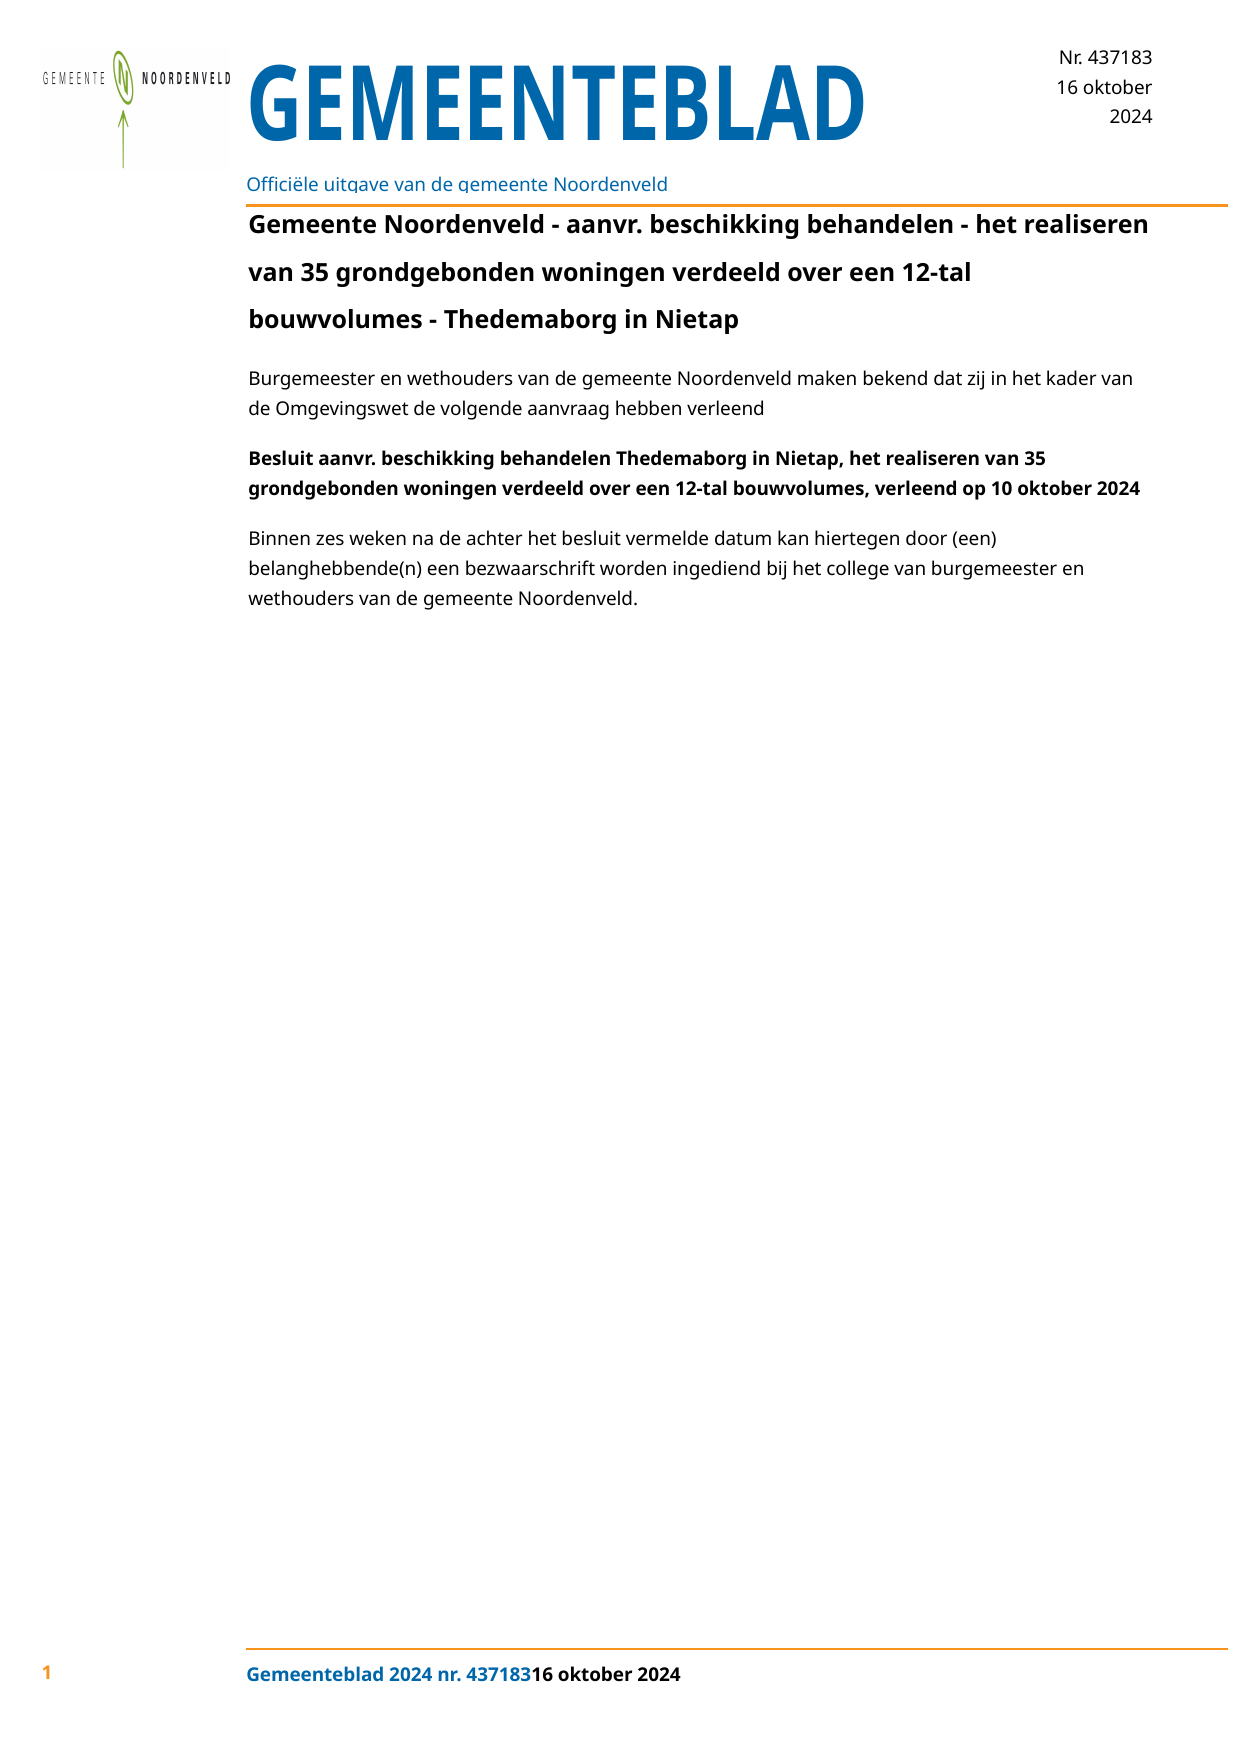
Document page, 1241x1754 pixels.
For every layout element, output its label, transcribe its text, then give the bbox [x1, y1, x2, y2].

text Besluit aanvr. beschikking behandelen Thedemaborg in Nietap, het realiseren van 35 grondgebonden woningen verdeeld over een 12-tal bouwvolumes, verleend op 10 oktober 2024 [248, 446, 1152, 501]
text Binnen zes weken na de achter het besluit vermelde datum kan hiertegen door (een) belanghebbende(n) een bezwaarschrift worden ingediend bij het college van burgemeester en wethouders van de gemeente Noordenveld. [248, 526, 1152, 610]
text Gemeente Noordenveld - aanvr. beschikking behandelen - het realiseren van 35 grondgebonden woningen verdeeld over een 12-tal bouwvolumes - Thedemaborg in Nietap [248, 207, 1152, 336]
text Burgemeester en wethouders van de gemeente Noordenveld maken bekend dat zij in het kader van de Omgevingswet de volgende aanvraag hebben verleend [248, 366, 1152, 421]
picture [41, 47, 231, 172]
